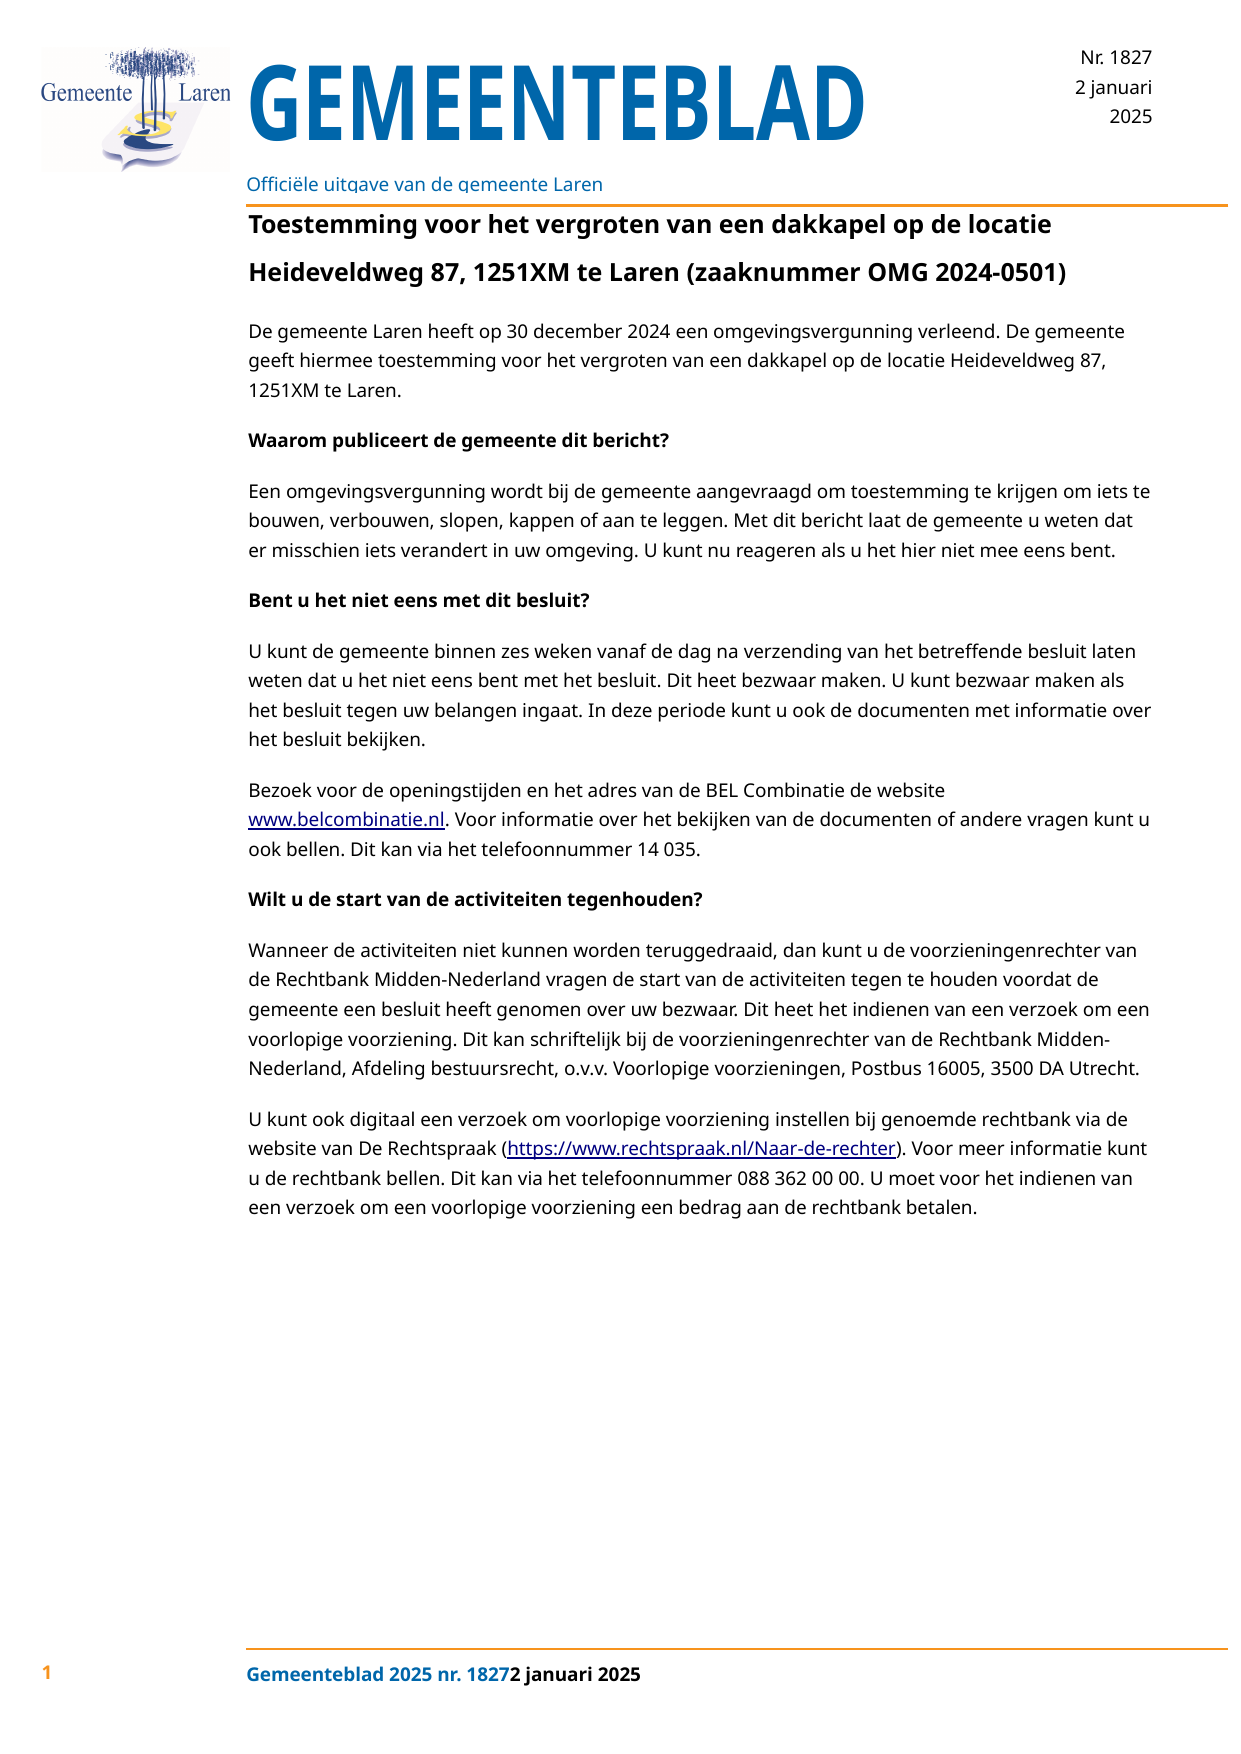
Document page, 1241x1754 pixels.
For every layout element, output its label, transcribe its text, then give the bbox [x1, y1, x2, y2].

picture [41, 47, 231, 172]
text Bezoek voor de openingstijden en het adres van de BEL Combinatie de website www.belcombinatie.nl. Voor informatie over het bekijken van de documenten of andere vragen kunt u ook bellen. Dit kan via het telefoonnummer 14 035. [248, 777, 1152, 862]
text U kunt ook digitaal een verzoek om voorlopige voorziening instellen bij genoemde rechtbank via de website van De Rechtspraak (https://www.rechtspraak.nl/Naar-de-rechter). Voor meer informatie kunt u de rechtbank bellen. Dit kan via het telefoonnummer 088 362 00 00. U moet voor het indienen van een verzoek om een voorlopige voorziening een bedrag aan de rechtbank betalen. [248, 1106, 1152, 1220]
text Wilt u de start van de activiteiten tegenhouden? [248, 887, 1152, 912]
text Bent u het niet eens met dit besluit? [248, 587, 1152, 613]
text De gemeente Laren heeft op 30 december 2024 een omgevingsvergunning verleend. De gemeente geeft hiermee toestemming voor het vergroten van een dakkapel op de locatie Heideveldweg 87, 1251XM te Laren. [248, 318, 1152, 403]
text Toestemming voor het vergroten van een dakkapel op de locatie Heideveldweg 87, 1251XM te Laren (zaaknummer OMG 2024-0501) [248, 207, 1152, 288]
text Waarom publiceert de gemeente dit bericht? [248, 427, 1152, 453]
text U kunt de gemeente binnen zes weken vanaf de dag na verzending van het betreffende besluit laten weten dat u het niet eens bent met het besluit. Dit heet bezwaar maken. U kunt bezwaar maken als het besluit tegen uw belangen ingaat. In deze periode kunt u ook de documenten met informatie over het besluit bekijken. [248, 638, 1152, 752]
text Een omgevingsvergunning wordt bij de gemeente aangevraagd om toestemming te krijgen om iets te bouwen, verbouwen, slopen, kappen of aan te leggen. Met dit bericht laat de gemeente u weten dat er misschien iets verandert in uw omgeving. U kunt nu reageren als u het hier niet mee eens bent. [248, 478, 1152, 563]
text Wanneer de activiteiten niet kunnen worden teruggedraaid, dan kunt u de voorzieningenrechter van de Rechtbank Midden-Nederland vragen de start van de activiteiten tegen te houden voordat de gemeente een besluit heeft genomen over uw bezwaar. Dit heet het indienen van een verzoek om een voorlopige voorziening. Dit kan schriftelijk bij de voorzieningenrechter van de Rechtbank Midden-Nederland, Afdeling bestuursrecht, o.v.v. Voorlopige voorzieningen, Postbus 16005, 3500 DA Utrecht. [248, 937, 1152, 1081]
